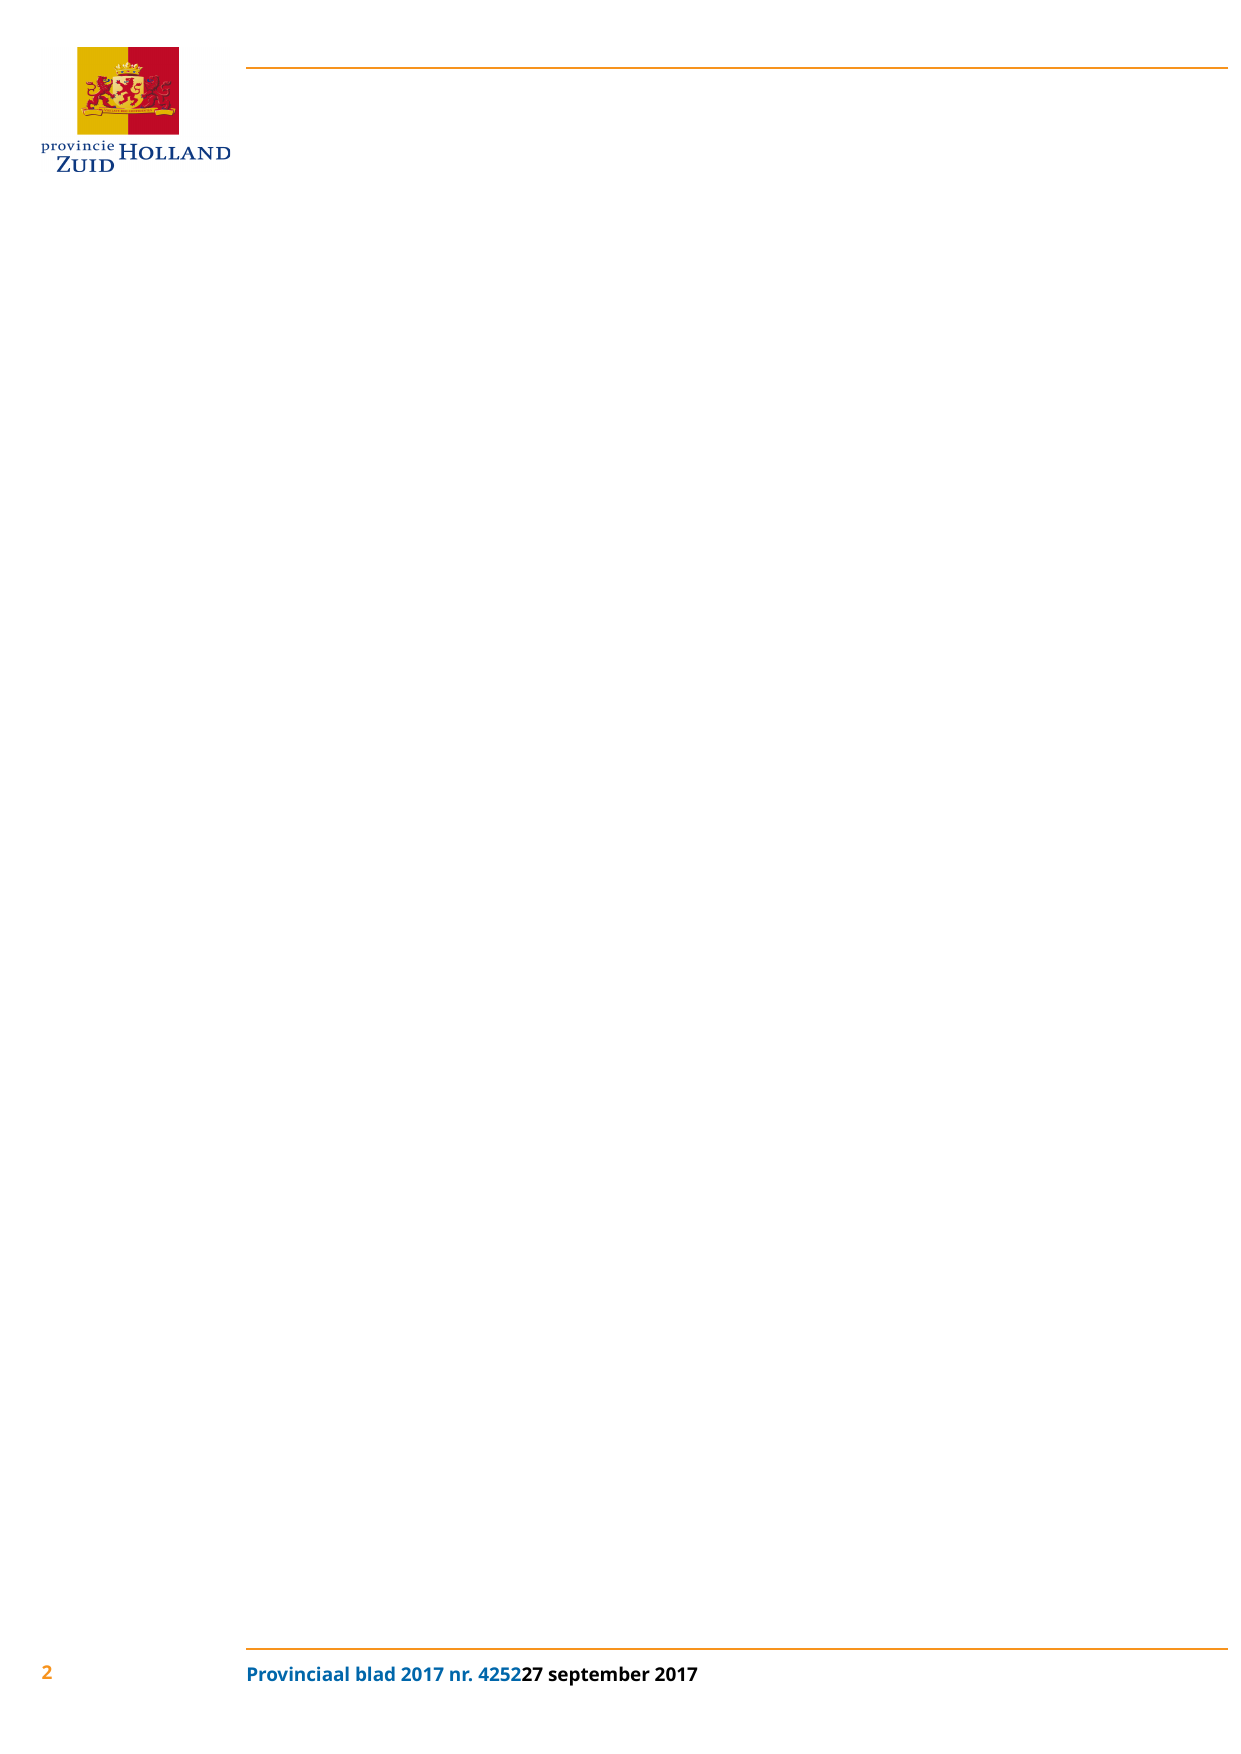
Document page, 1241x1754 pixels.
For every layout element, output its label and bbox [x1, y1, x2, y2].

picture [41, 47, 231, 172]
